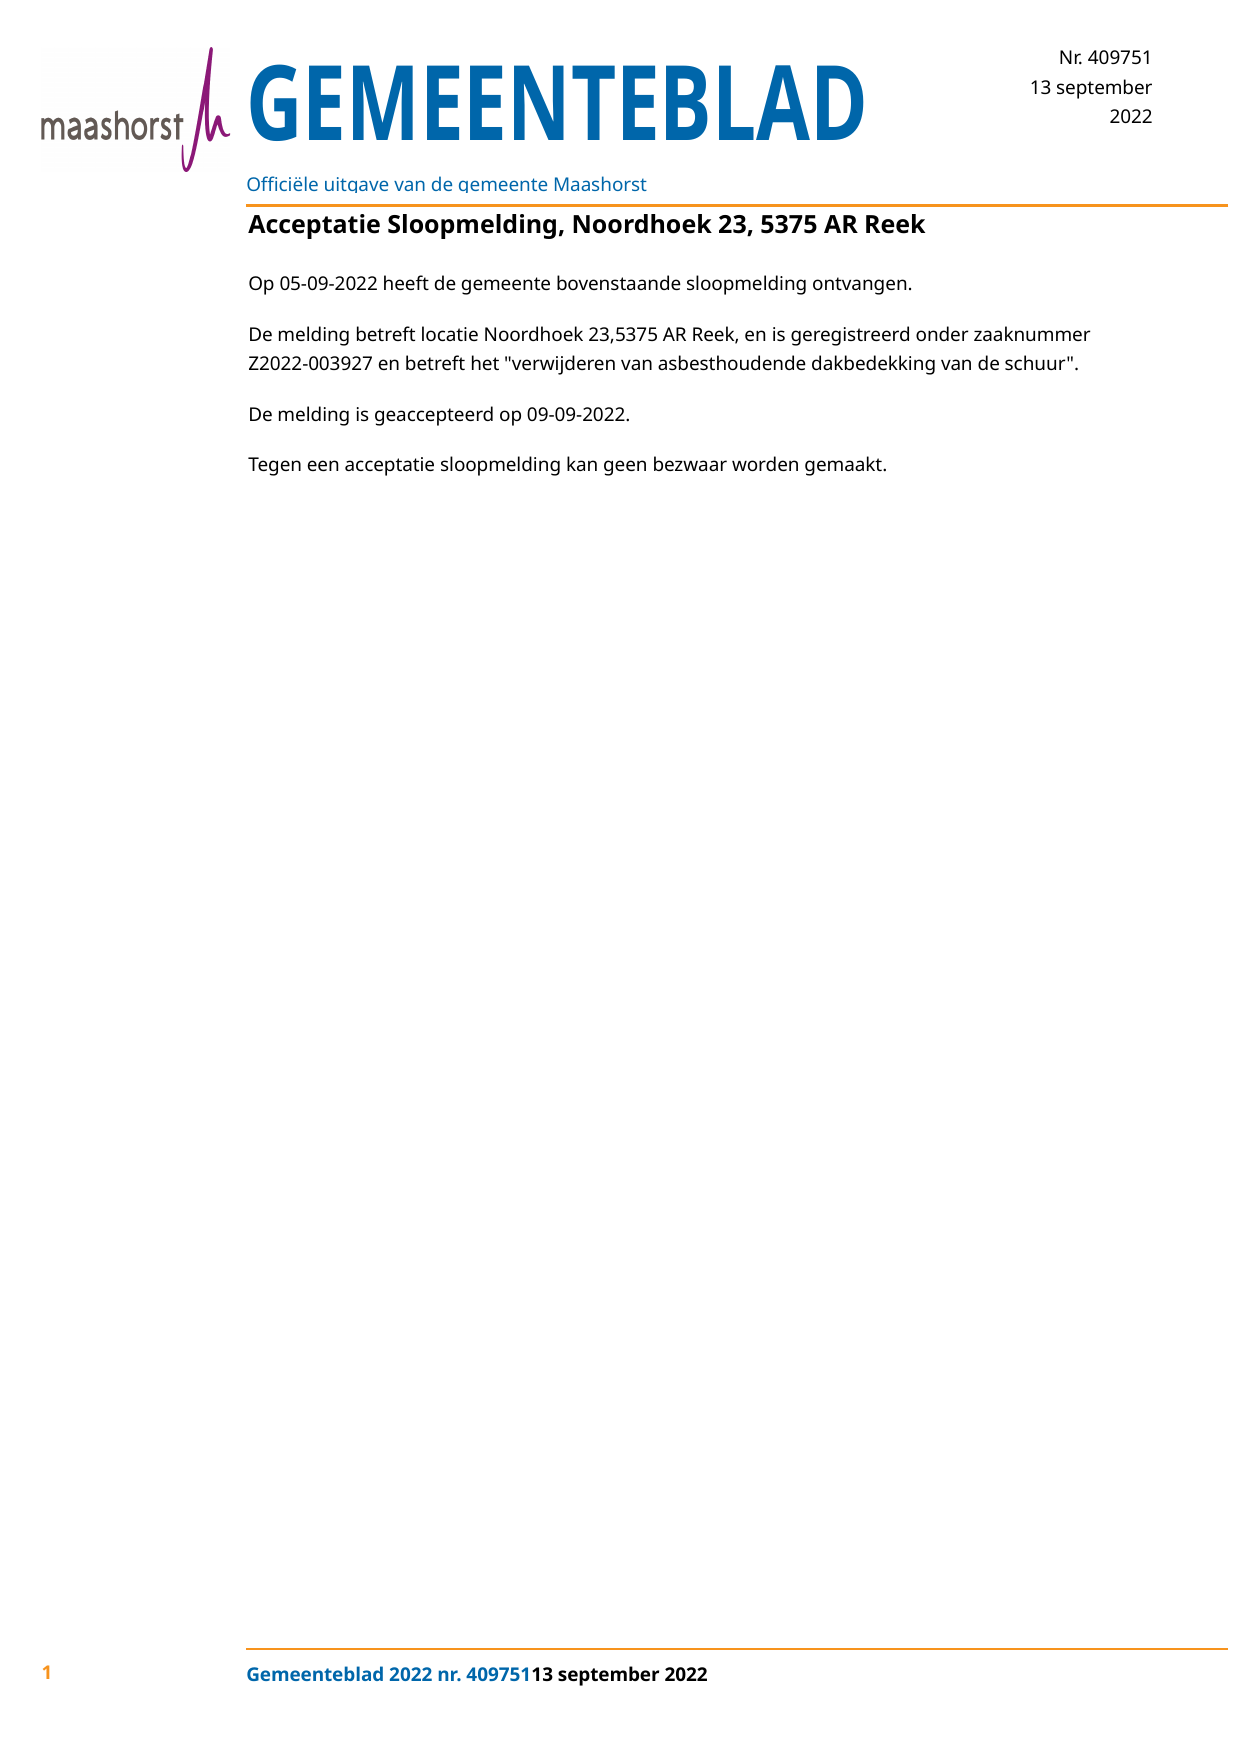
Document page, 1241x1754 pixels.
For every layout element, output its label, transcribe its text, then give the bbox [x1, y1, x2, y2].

text De melding betreft locatie Noordhoek 23,5375 AR Reek, en is geregistreerd onder zaaknummer Z2022-003927 en betreft het "verwijderen van asbesthoudende dakbedekking van de schuur". [248, 321, 1152, 376]
text De melding is geaccepteerd op 09-09-2022. [248, 401, 1152, 426]
picture [41, 47, 231, 172]
text Tegen een acceptatie sloopmelding kan geen bezwaar worden gemaakt. [248, 451, 1152, 477]
text Op 05-09-2022 heeft de gemeente bovenstaande sloopmelding ontvangen. [248, 270, 1152, 296]
text Acceptatie Sloopmelding, Noordhoek 23, 5375 AR Reek [248, 207, 1152, 241]
